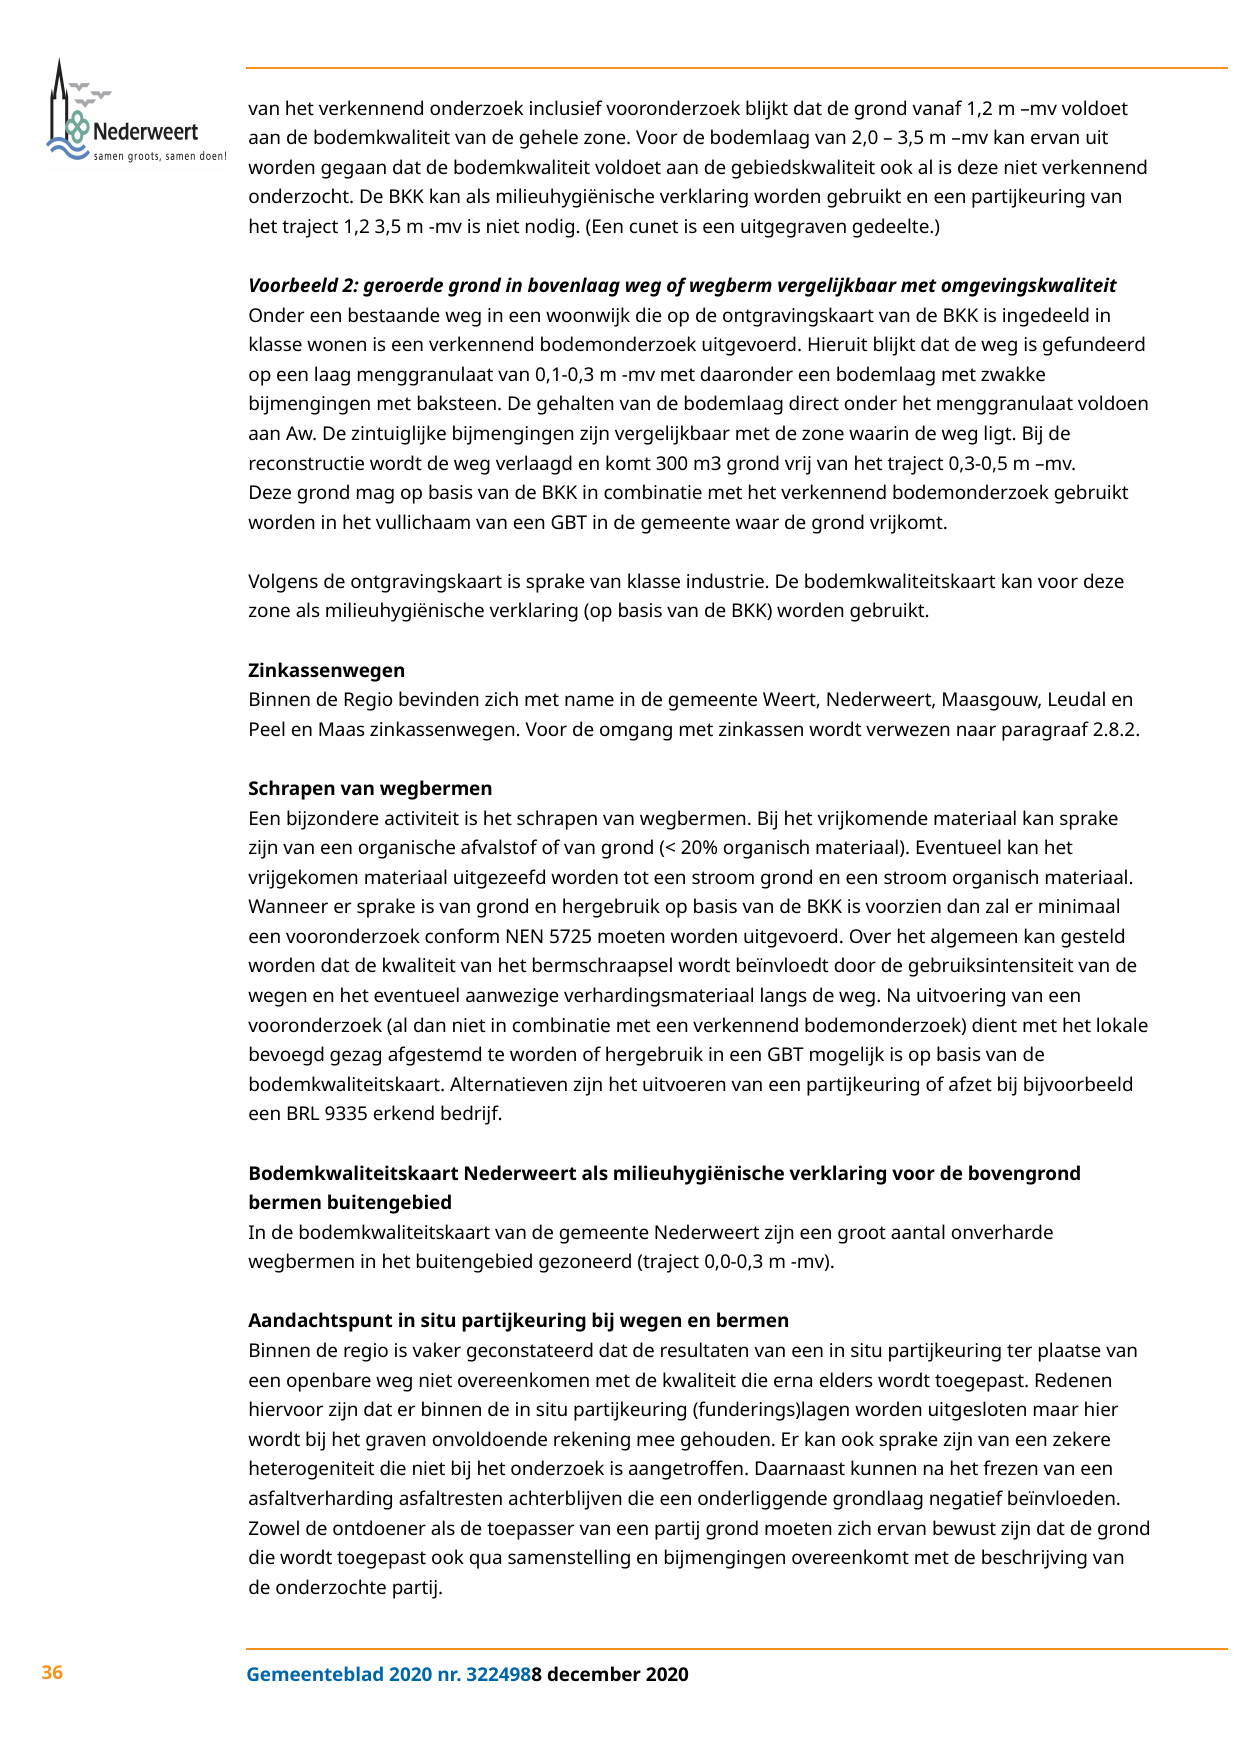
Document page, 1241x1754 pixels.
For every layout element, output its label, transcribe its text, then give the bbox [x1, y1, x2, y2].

text Aandachtspunt in situ partijkeuring bij wegen en bermen [248, 1308, 1152, 1333]
picture [41, 47, 231, 172]
text Deze grond mag op basis van de BKK in combinatie met het verkennend bodemonderzoek gebruikt worden in het vullichaam van een GBT in de gemeente waar de grond vrijkomt. [248, 479, 1152, 535]
text Volgens de ontgravingskaart is sprake van klasse industrie. De bodemkwaliteitskaart kan voor deze zone als milieuhygiënische verklaring (op basis van de BKK) worden gebruikt. [248, 568, 1152, 623]
text Zinkassenwegen [248, 657, 1152, 683]
text van het verkennend onderzoek inclusief vooronderzoek blijkt dat de grond vanaf 1,2 m –mv voldoet aan de bodemkwaliteit van de gehele zone. Voor de bodemlaag van 2,0 – 3,5 m –mv kan ervan uit worden gegaan dat de bodemkwaliteit voldoet aan de gebiedskwaliteit ook al is deze niet verkennend onderzocht. De BKK kan als milieuhygiënische verklaring worden gebruikt en een partijkeuring van het traject 1,2 3,5 m -mv is niet nodig. (Een cunet is een uitgegraven gedeelte.) [248, 95, 1152, 239]
text Binnen de Regio bevinden zich met name in de gemeente Weert, Nederweert, Maasgouw, Leudal en Peel en Maas zinkassenwegen. Voor de omgang met zinkassen wordt verwezen naar paragraaf 2.8.2. [248, 686, 1152, 742]
text Voorbeeld 2: geroerde grond in bovenlaag weg of wegberm vergelijkbaar met omgevingskwaliteit [248, 272, 1152, 298]
text Binnen de regio is vaker geconstateerd dat de resultaten van een in situ partijkeuring ter plaatse van een openbare weg niet overeenkomen met de kwaliteit die erna elders wordt toegepast. Redenen hiervoor zijn dat er binnen de in situ partijkeuring (funderings)lagen worden uitgesloten maar hier wordt bij het graven onvoldoende rekening mee gehouden. Er kan ook sprake zijn van een zekere heterogeniteit die niet bij het onderzoek is aangetroffen. Daarnaast kunnen na het frezen van een asfaltverharding asfaltresten achterblijven die een onderliggende grondlaag negatief beïnvloeden. Zowel de ontdoener als de toepasser van een partij grond moeten zich ervan bewust zijn dat de grond die wordt toegepast ook qua samenstelling en bijmengingen overeenkomt met de beschrijving van de onderzochte partij. [248, 1337, 1152, 1600]
text Een bijzondere activiteit is het schrapen van wegbermen. Bij het vrijkomende materiaal kan sprake zijn van een organische afvalstof of van grond (< 20% organisch materiaal). Eventueel kan het vrijgekomen materiaal uitgezeefd worden tot een stroom grond en een stroom organisch materiaal. Wanneer er sprake is van grond en hergebruik op basis van de BKK is voorzien dan zal er minimaal een vooronderzoek conform NEN 5725 moeten worden uitgevoerd. Over het algemeen kan gesteld worden dat de kwaliteit van het bermschraapsel wordt beïnvloedt door de gebruiksintensiteit van de wegen en het eventueel aanwezige verhardingsmateriaal langs de weg. Na uitvoering van een vooronderzoek (al dan niet in combinatie met een verkennend bodemonderzoek) dient met het lokale bevoegd gezag afgestemd te worden of hergebruik in een GBT mogelijk is op basis van de bodemkwaliteitskaart. Alternatieven zijn het uitvoeren van een partijkeuring of afzet bij bijvoorbeeld een BRL 9335 erkend bedrijf. [248, 805, 1152, 1126]
text In de bodemkwaliteitskaart van de gemeente Nederweert zijn een groot aantal onverharde wegbermen in het buitengebied gezoneerd (traject 0,0-0,3 m -mv). [248, 1219, 1152, 1274]
text Onder een bestaande weg in een woonwijk die op de ontgravingskaart van de BKK is ingedeeld in klasse wonen is een verkennend bodemonderzoek uitgevoerd. Hieruit blijkt dat de weg is gefundeerd op een laag menggranulaat van 0,1-0,3 m -mv met daaronder een bodemlaag met zwakke bijmengingen met baksteen. De gehalten van de bodemlaag direct onder het menggranulaat voldoen aan Aw. De zintuiglijke bijmengingen zijn vergelijkbaar met de zone waarin de weg ligt. Bij de reconstructie wordt de weg verlaagd en komt 300 m3 grond vrij van het traject 0,3-0,5 m –mv. [248, 302, 1152, 476]
text Schrapen van wegbermen [248, 775, 1152, 801]
text Bodemkwaliteitskaart Nederweert als milieuhygiënische verklaring voor de bovengrond bermen buitengebied [248, 1160, 1152, 1215]
